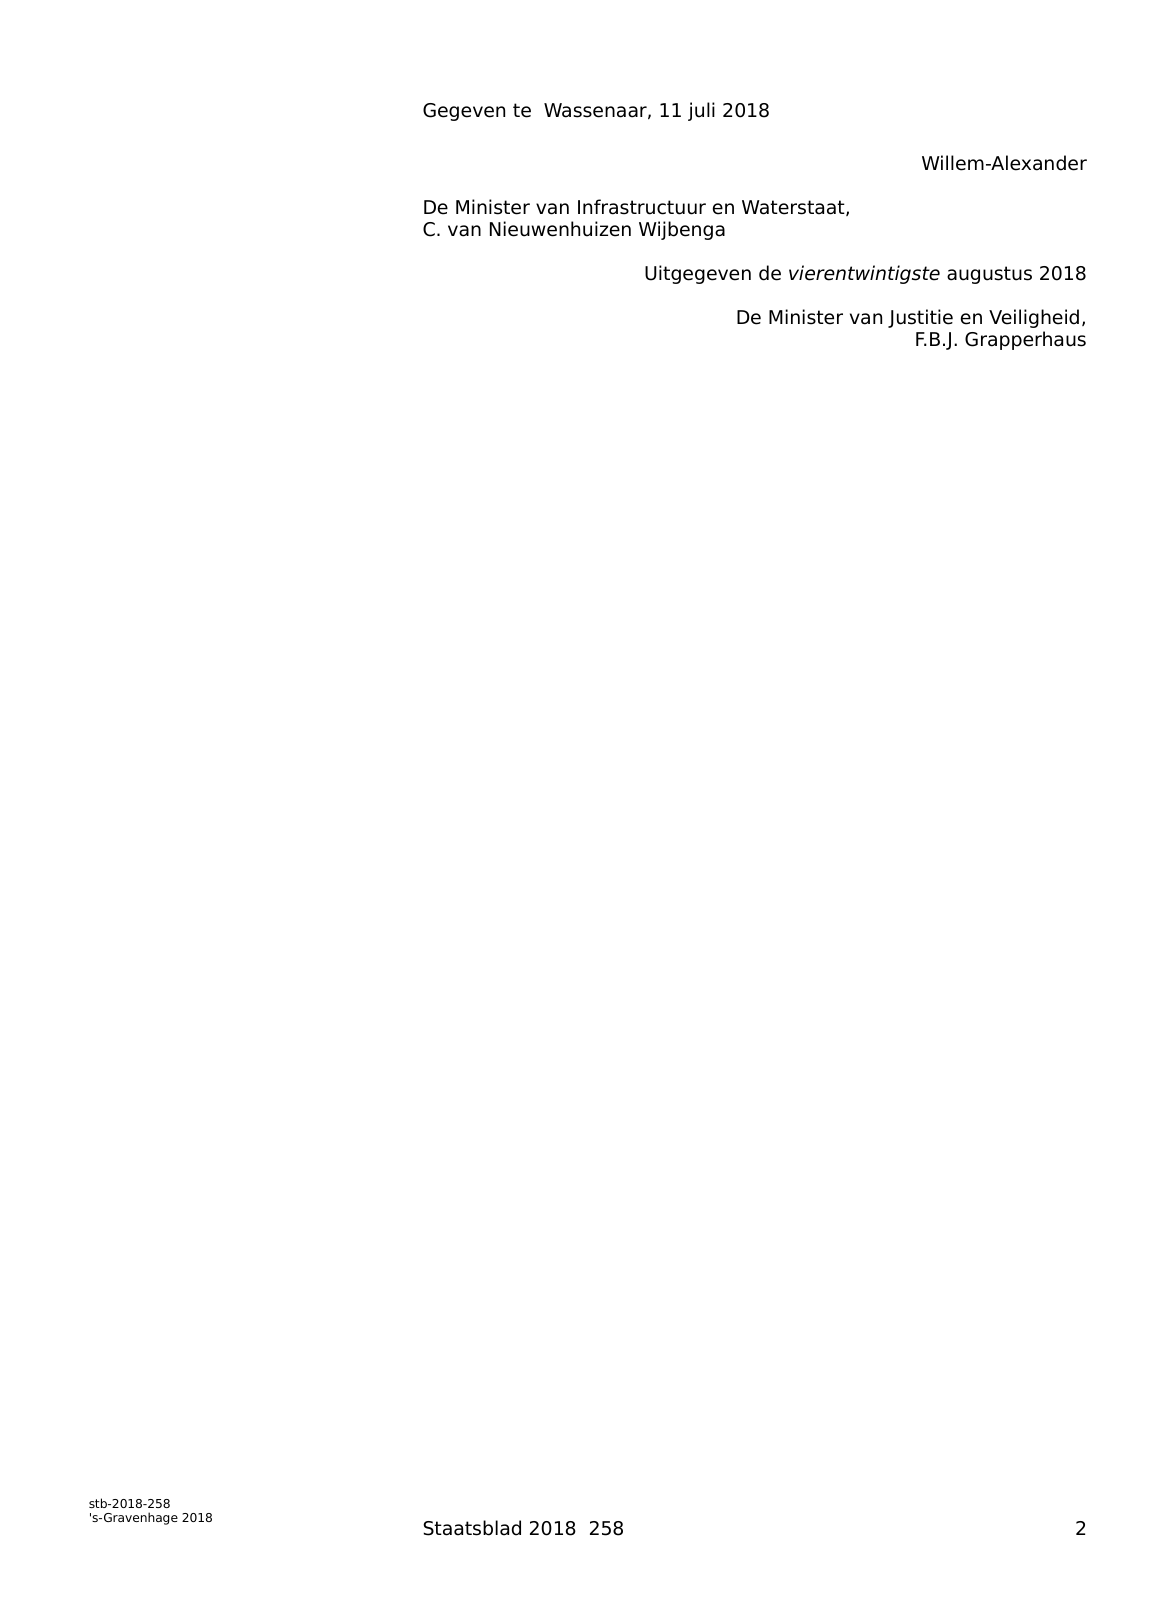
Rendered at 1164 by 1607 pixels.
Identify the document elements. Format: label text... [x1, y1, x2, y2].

text De Minister van Justitie en Veiligheid, F.B.J. Grapperhaus [422, 307, 1087, 351]
text Gegeven te Wassenaar, 11 juli 2018 [422, 100, 1087, 122]
text Uitgegeven de vierentwintigste augustus 2018 [422, 263, 1087, 285]
text stb-2018-258 [88, 1497, 323, 1511]
text Willem-Alexander [422, 152, 1087, 174]
text 's-Gravenhage 2018 [88, 1511, 323, 1525]
text De Minister van Infrastructuur en Waterstaat, C. van Nieuwenhuizen Wijbenga [422, 197, 1087, 241]
